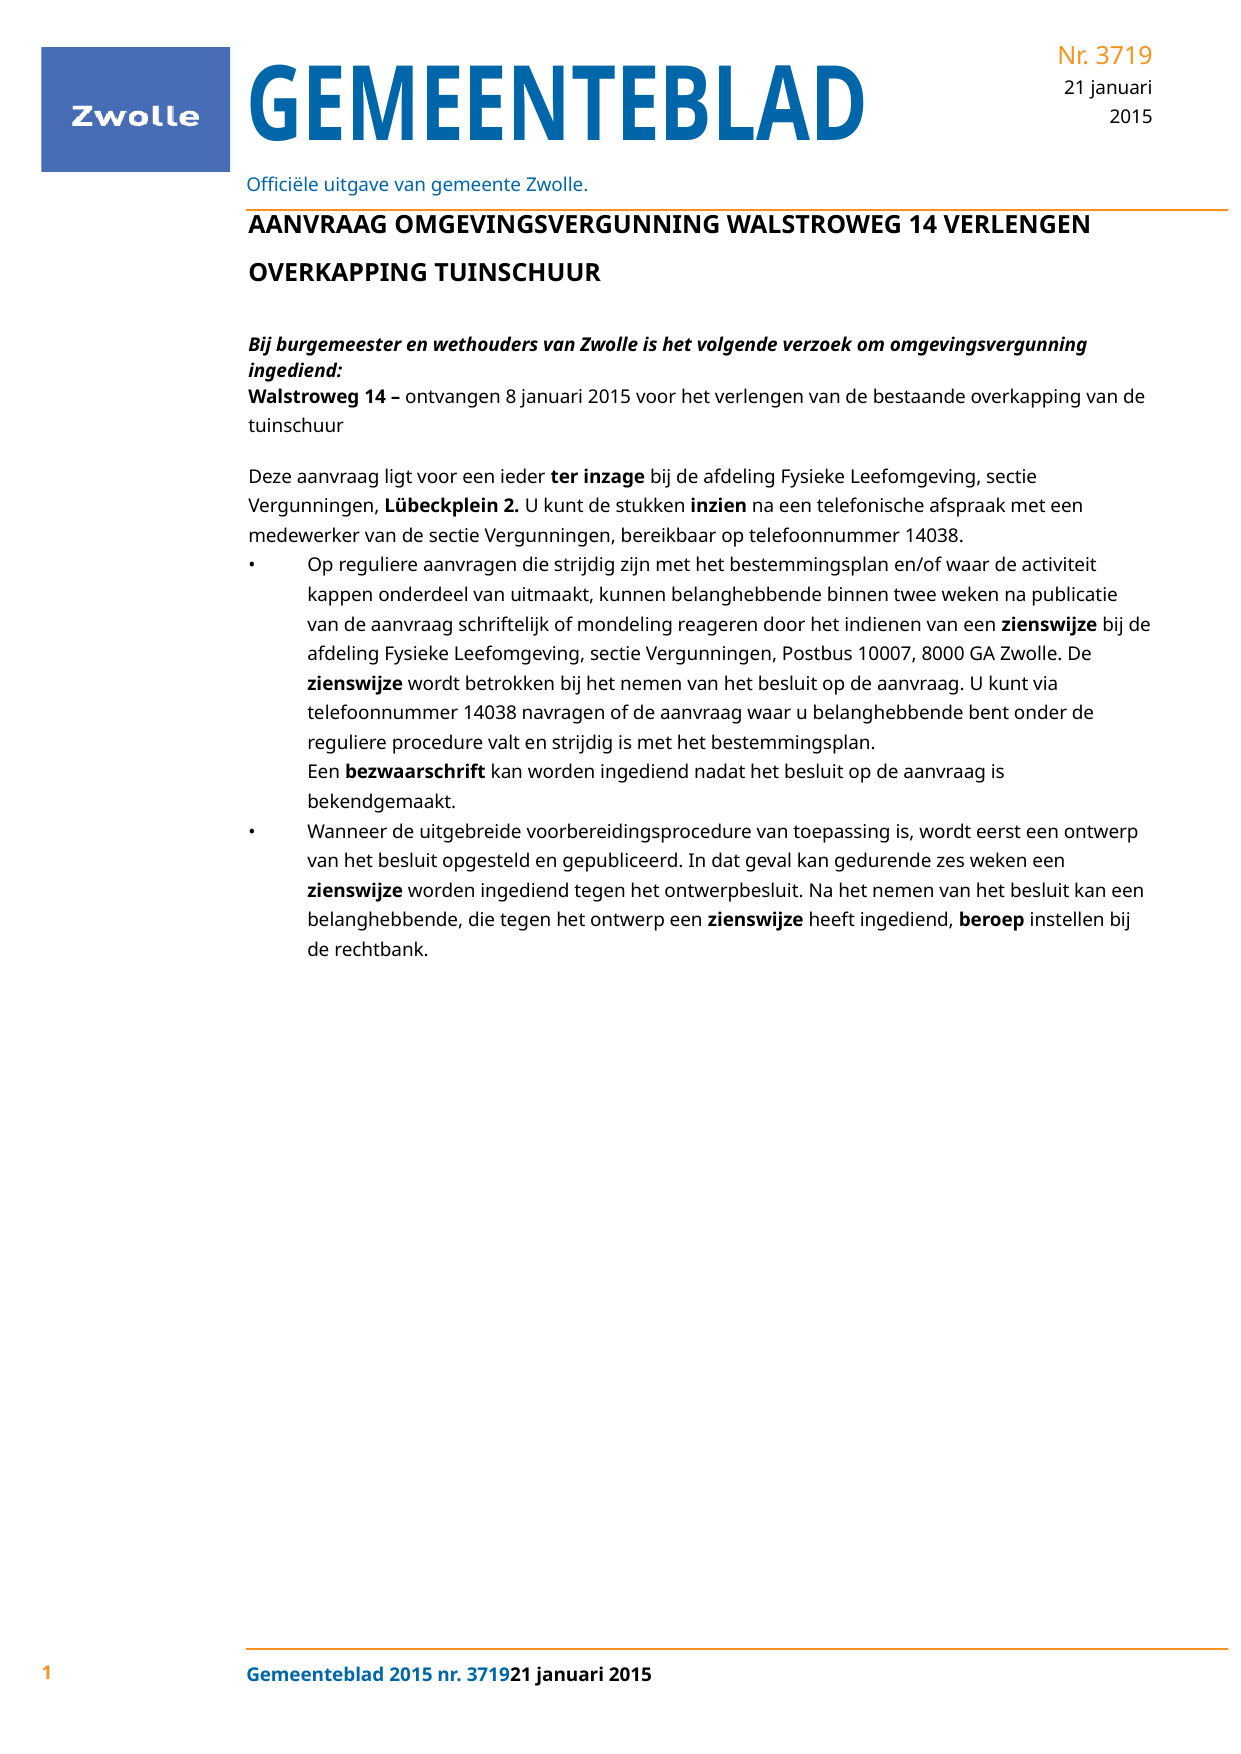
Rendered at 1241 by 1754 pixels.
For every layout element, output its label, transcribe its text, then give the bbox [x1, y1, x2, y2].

text Walstroweg 14 – ontvangen 8 januari 2015 voor het verlengen van de bestaande overkapping van de tuinschuur [248, 383, 1152, 438]
text AANVRAAG OMGEVINGSVERGUNNING WALSTROWEG 14 VERLENGEN OVERKAPPING TUINSCHUUR [248, 211, 1152, 288]
text Bij burgemeester en wethouders van Zwolle is het volgende verzoek om omgevingsvergunning ingediend: [248, 331, 1152, 383]
picture [41, 47, 231, 172]
text Deze aanvraag ligt voor een ieder ter inzage bij de afdeling Fysieke Leefomgeving, sectie Vergunningen, Lübeckplein 2. U kunt de stukken inzien na een telefonische afspraak met een medewerker van de sectie Vergunningen, bereikbaar op telefoonnummer 14038. [248, 463, 1152, 548]
list Op reguliere aanvragen die strijdig zijn met het bestemmingsplan en/of waar de activiteit kappen onderdeel van uitmaakt, kunnen belanghebbende binnen twee weken na publicatie van de aanvraag schriftelijk of mondeling reageren door het indienen van een zienswijze bij de afdeling Fysieke Leefomgeving, sectie Vergunningen, Postbus 10007, 8000 GA Zwolle. De zienswijze wordt betrokken bij het nemen van het besluit op de aanvraag. U kunt via telefoonnummer 14038 navragen of de aanvraag waar u belanghebbende bent onder de reguliere procedure valt en strijdig is met het bestemmingsplan. [248, 552, 1152, 755]
list Wanneer de uitgebreide voorbereidingsprocedure van toepassing is, wordt eerst een ontwerp van het besluit opgesteld en gepubliceerd. In dat geval kan gedurende zes weken een zienswijze worden ingediend tegen het ontwerpbesluit. Na het nemen van het besluit kan een belanghebbende, die tegen het ontwerp een zienswijze heeft ingediend, beroep instellen bij de rechtbank. [248, 818, 1152, 962]
list Een bezwaarschrift kan worden ingediend nadat het besluit op de aanvraag is bekendgemaakt. [248, 759, 1152, 814]
